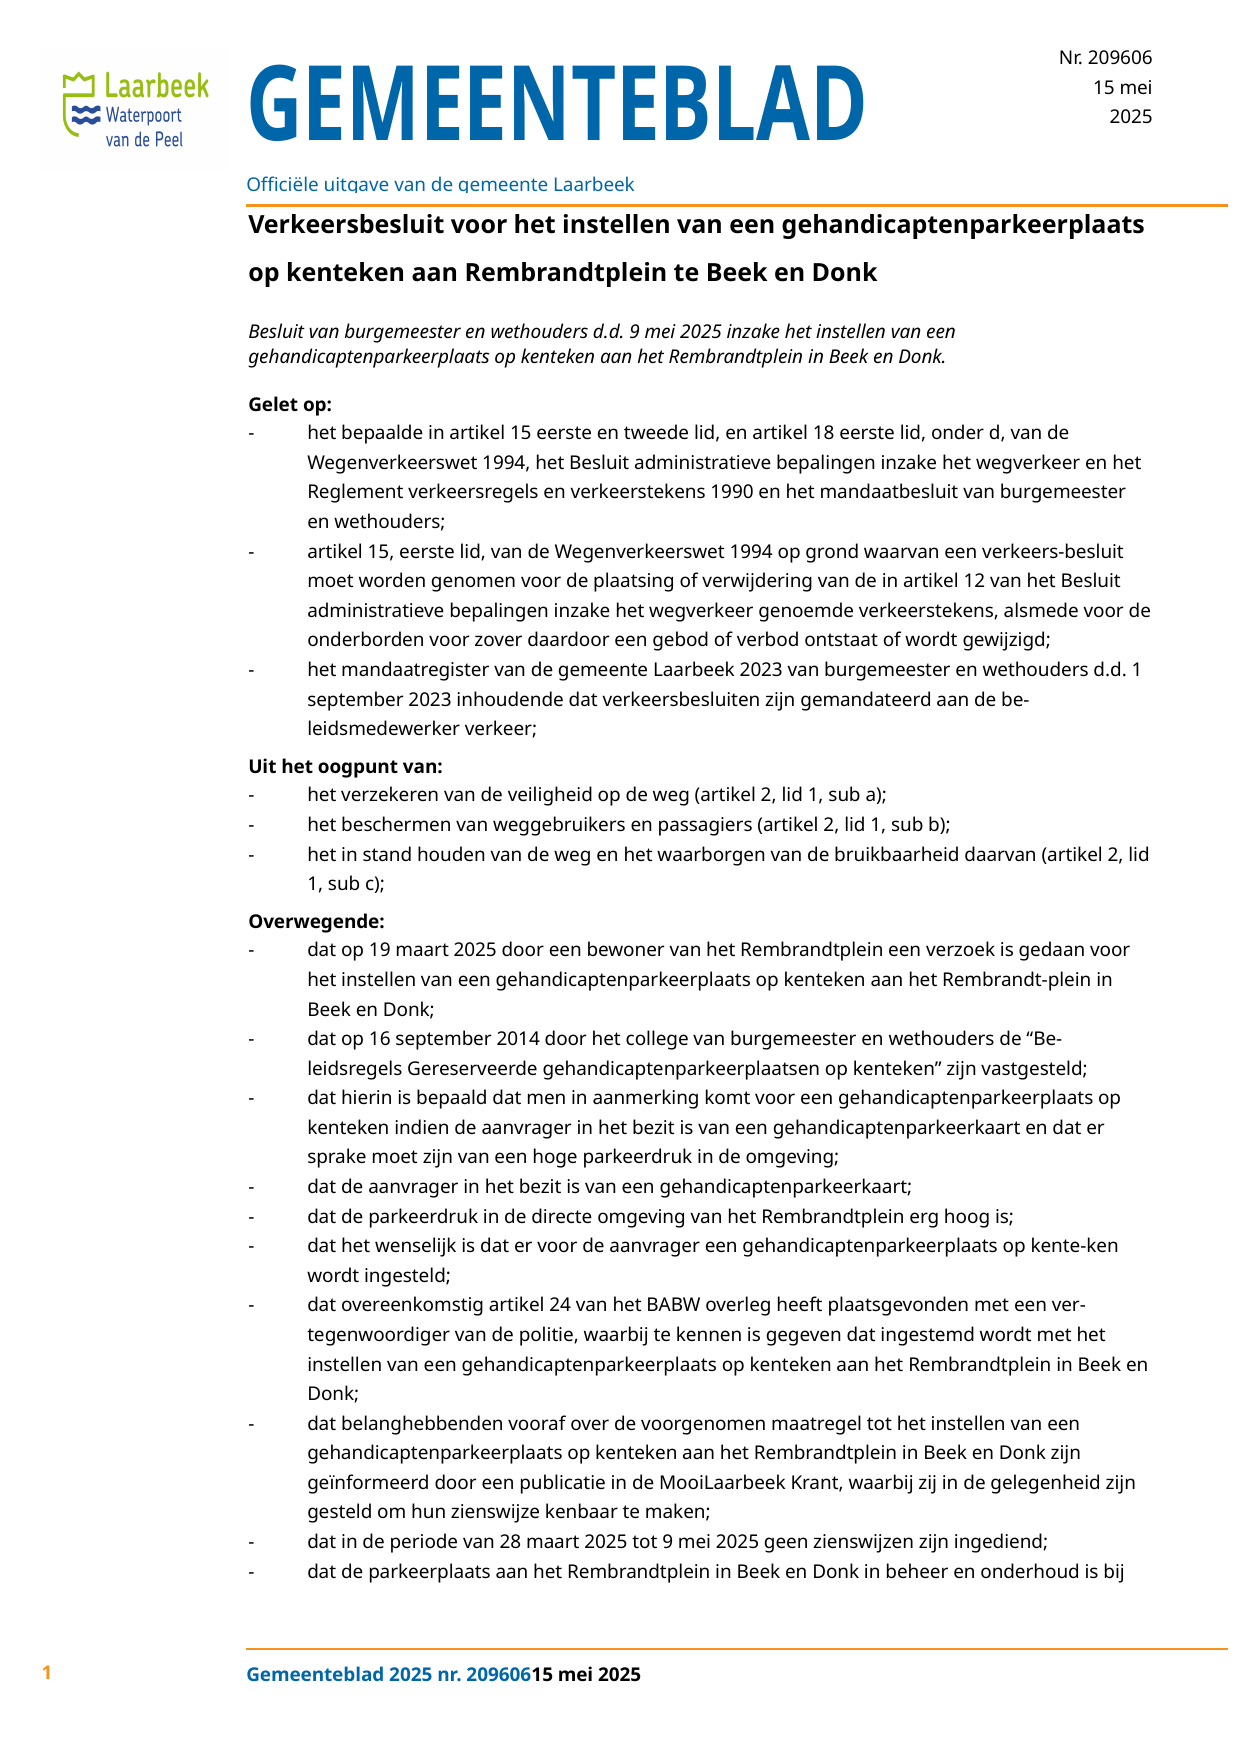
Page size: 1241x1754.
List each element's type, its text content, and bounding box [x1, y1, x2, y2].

list dat het wenselijk is dat er voor de aanvrager een gehandicaptenparkeerplaats op kente-ken wordt ingesteld; [248, 1232, 1152, 1288]
list dat belanghebbenden vooraf over de voorgenomen maatregel tot het instellen van een gehandicaptenparkeerplaats op kenteken aan het Rembrandtplein in Beek en Donk zijn geïnformeerd door een publicatie in de MooiLaarbeek Krant, waarbij zij in de gelegenheid zijn gesteld om hun zienswijze kenbaar te maken; [248, 1410, 1152, 1524]
list het beschermen van weggebruikers en passagiers (artikel 2, lid 1, sub b); [248, 811, 1152, 837]
list dat overeenkomstig artikel 24 van het BABW overleg heeft plaatsgevonden met een ver-tegenwoordiger van de politie, waarbij te kennen is gegeven dat ingestemd wordt met het instellen van een gehandicaptenparkeerplaats op kenteken aan het Rembrandtplein in Beek en Donk; [248, 1292, 1152, 1406]
list het bepaalde in artikel 15 eerste en tweede lid, en artikel 18 eerste lid, onder d, van de Wegenverkeerswet 1994, het Besluit administratieve bepalingen inzake het wegverkeer en het Reglement verkeersregels en verkeerstekens 1990 en het mandaatbesluit van burgemeester en wethouders; [248, 419, 1152, 534]
picture [41, 47, 231, 172]
text Uit het oogpunt van: [248, 753, 1152, 779]
list dat op 19 maart 2025 door een bewoner van het Rembrandtplein een verzoek is gedaan voor het instellen van een gehandicaptenparkeerplaats op kenteken aan het Rembrandt-plein in Beek en Donk; [248, 937, 1152, 1022]
list dat de aanvrager in het bezit is van een gehandicaptenparkeerkaart; [248, 1173, 1152, 1199]
list het in stand houden van de weg en het waarborgen van de bruikbaarheid daarvan (artikel 2, lid 1, sub c); [248, 841, 1152, 896]
text Verkeersbesluit voor het instellen van een gehandicaptenparkeerplaats op kenteken aan Rembrandtplein te Beek en Donk [248, 207, 1152, 288]
list dat in de periode van 28 maart 2025 tot 9 mei 2025 geen zienswijzen zijn ingediend; [248, 1528, 1152, 1554]
list het mandaatregister van de gemeente Laarbeek 2023 van burgemeester en wethouders d.d. 1 september 2023 inhoudende dat verkeersbesluiten zijn gemandateerd aan de be-leidsmedewerker verkeer; [248, 656, 1152, 741]
text Besluit van burgemeester en wethouders d.d. 9 mei 2025 inzake het instellen van een gehandicaptenparkeerplaats op kenteken aan het Rembrandtplein in Beek en Donk. [248, 318, 1152, 369]
list dat de parkeerdruk in de directe omgeving van het Rembrandtplein erg hoog is; [248, 1203, 1152, 1229]
text Overwegende: [248, 908, 1152, 934]
list het verzekeren van de veiligheid op de weg (artikel 2, lid 1, sub a); [248, 782, 1152, 807]
list dat hierin is bepaald dat men in aanmerking komt voor een gehandicaptenparkeerplaats op kenteken indien de aanvrager in het bezit is van een gehandicaptenparkeerkaart en dat er sprake moet zijn van een hoge parkeerdruk in de omgeving; [248, 1084, 1152, 1169]
list dat de parkeerplaats aan het Rembrandtplein in Beek en Donk in beheer en onderhoud is bij [248, 1558, 1152, 1584]
text Gelet op: [248, 391, 1152, 417]
list dat op 16 september 2014 door het college van burgemeester en wethouders de “Be-leidsregels Gereserveerde gehandicaptenparkeerplaatsen op kenteken” zijn vastgesteld; [248, 1025, 1152, 1081]
list artikel 15, eerste lid, van de Wegenverkeerswet 1994 op grond waarvan een verkeers-besluit moet worden genomen voor de plaatsing of verwijdering van de in artikel 12 van het Besluit administratieve bepalingen inzake het wegverkeer genoemde verkeerstekens, alsmede voor de onderborden voor zover daardoor een gebod of verbod ontstaat of wordt gewijzigd; [248, 538, 1152, 652]
